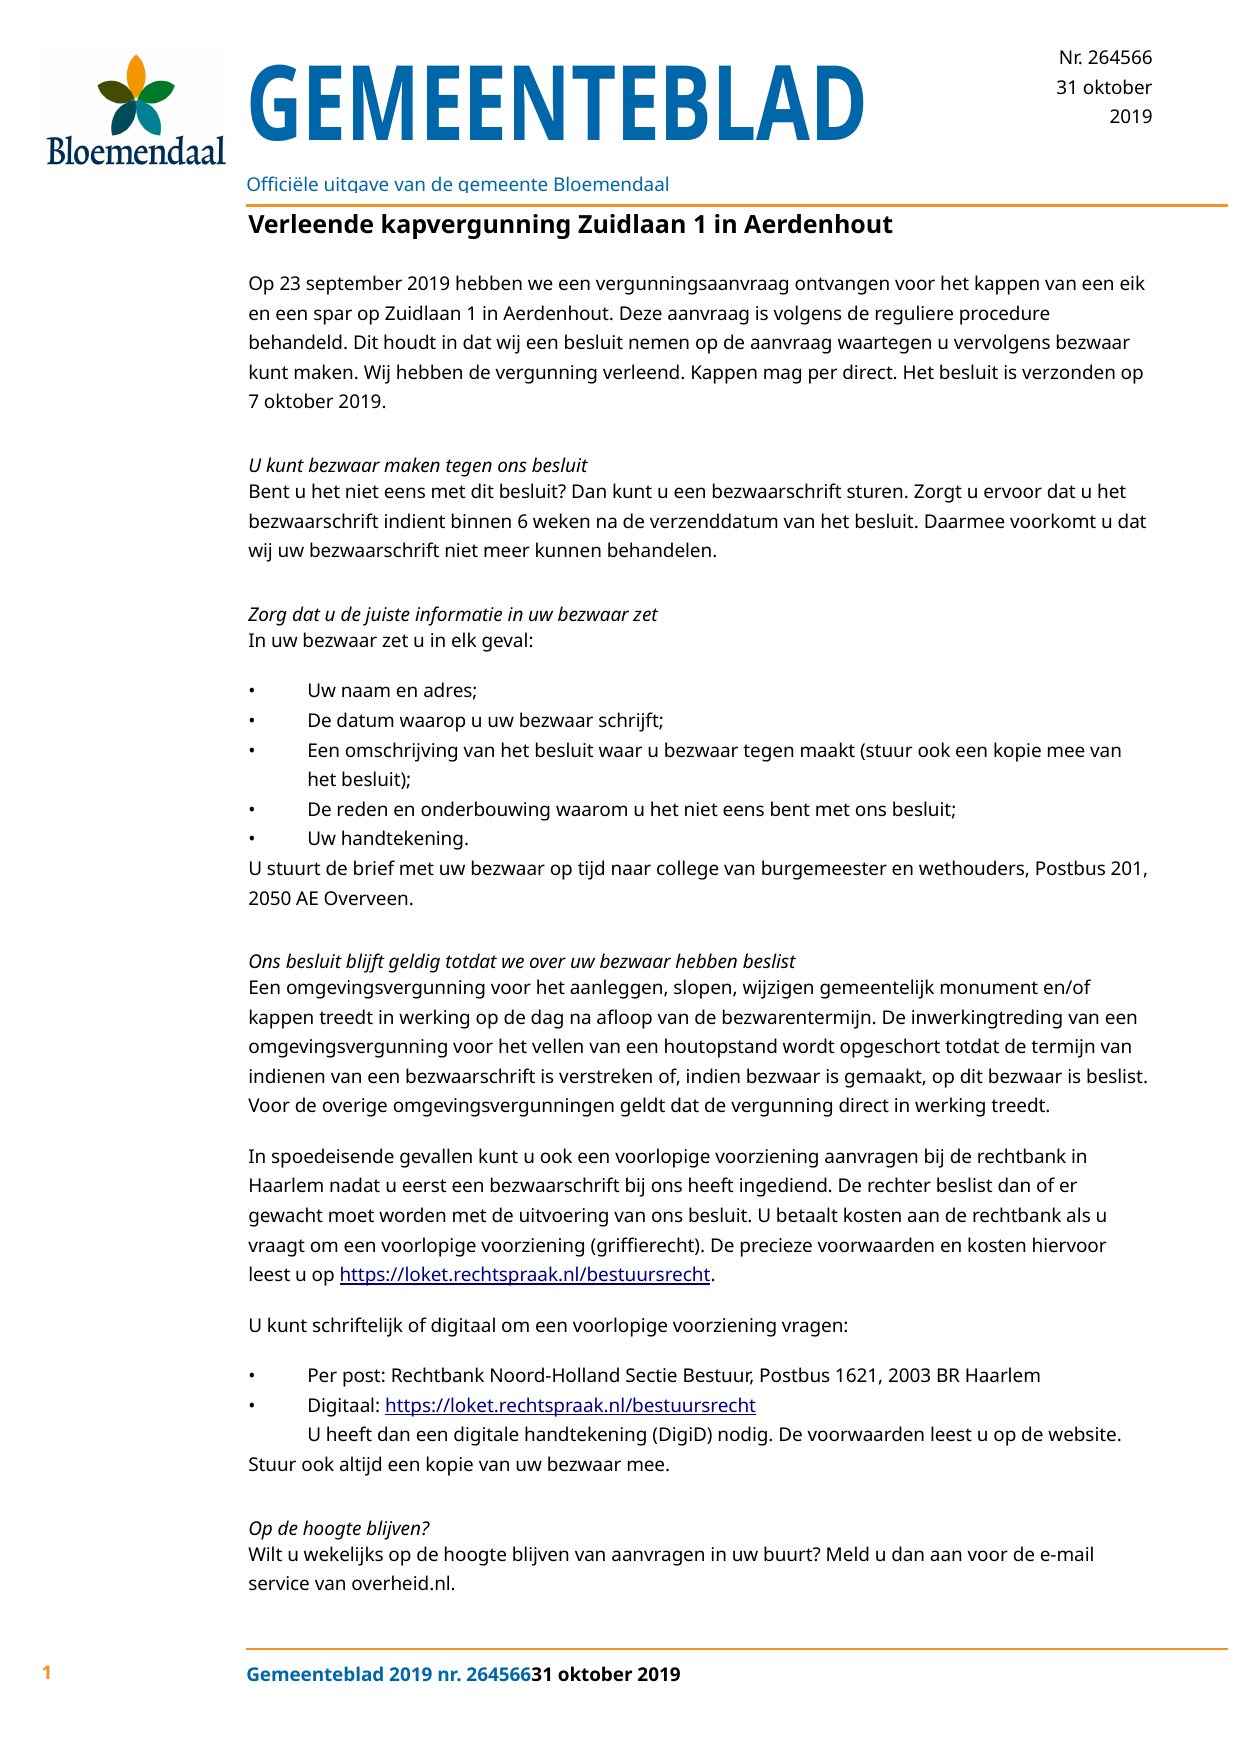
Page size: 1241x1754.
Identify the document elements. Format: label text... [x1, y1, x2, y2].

text U kunt bezwaar maken tegen ons besluit [248, 453, 1152, 478]
text Verleende kapvergunning Zuidlaan 1 in Aerdenhout [248, 207, 1152, 241]
text In spoedeisende gevallen kunt u ook een voorlopige voorziening aanvragen bij de rechtbank in Haarlem nadat u eerst een bezwaarschrift bij ons heeft ingediend. De rechter beslist dan of er gewacht moet worden met de uitvoering van ons besluit. U betaalt kosten aan de rechtbank als u vraagt om een voorlopige voorziening (griffierecht). De precieze voorwaarden en kosten hiervoor leest u op https://loket.rechtspraak.nl/bestuursrecht. [248, 1143, 1152, 1287]
picture [41, 47, 231, 172]
list Uw handtekening. [248, 826, 1152, 851]
text In uw bezwaar zet u in elk geval: [248, 627, 1152, 653]
text Stuur ook altijd een kopie van uw bezwaar mee. [248, 1451, 1152, 1477]
list Digitaal: https://loket.rechtspraak.nl/bestuursrecht [248, 1392, 1152, 1418]
text U kunt schriftelijk of digitaal om een voorlopige voorziening vragen: [248, 1312, 1152, 1338]
text Bent u het niet eens met dit besluit? Dan kunt u een bezwaarschrift sturen. Zorgt u ervoor dat u het bezwaarschrift indient binnen 6 weken na de verzenddatum van het besluit. Daarmee voorkomt u dat wij uw bezwaarschrift niet meer kunnen behandelen. [248, 478, 1152, 563]
text U stuurt de brief met uw bezwaar op tijd naar college van burgemeester en wethouders, Postbus 201, 2050 AE Overveen. [248, 855, 1152, 910]
list U heeft dan een digitale handtekening (DigiD) nodig. De voorwaarden leest u op de website. [248, 1421, 1152, 1447]
text Wilt u wekelijks op de hoogte blijven van aanvragen in uw buurt? Meld u dan aan voor de e-mail service van overheid.nl. [248, 1541, 1152, 1596]
text Op de hoogte blijven? [248, 1515, 1152, 1541]
list De reden en onderbouwing waarom u het niet eens bent met ons besluit; [248, 796, 1152, 822]
list Uw naam en adres; [248, 678, 1152, 703]
text Zorg dat u de juiste informatie in uw bezwaar zet [248, 601, 1152, 627]
text Op 23 september 2019 hebben we een vergunningsaanvraag ontvangen voor het kappen van een eik en een spar op Zuidlaan 1 in Aerdenhout. Deze aanvraag is volgens de reguliere procedure behandeld. Dit houdt in dat wij een besluit nemen op de aanvraag waartegen u vervolgens bezwaar kunt maken. Wij hebben de vergunning verleend. Kappen mag per direct. Het besluit is verzonden op 7 oktober 2019. [248, 270, 1152, 414]
list Een omschrijving van het besluit waar u bezwaar tegen maakt (stuur ook een kopie mee van het besluit); [248, 737, 1152, 792]
list Per post: Rechtbank Noord-Holland Sectie Bestuur, Postbus 1621, 2003 BR Haarlem [248, 1362, 1152, 1388]
list De datum waarop u uw bezwaar schrijft; [248, 707, 1152, 733]
text Ons besluit blijft geldig totdat we over uw bezwaar hebben beslist [248, 949, 1152, 974]
text Een omgevingsvergunning voor het aanleggen, slopen, wijzigen gemeentelijk monument en/of kappen treedt in werking op de dag na afloop van de bezwarentermijn. De inwerkingtreding van een omgevingsvergunning voor het vellen van een houtopstand wordt opgeschort totdat de termijn van indienen van een bezwaarschrift is verstreken of, indien bezwaar is gemaakt, op dit bezwaar is beslist. Voor de overige omgevingsvergunningen geldt dat de vergunning direct in werking treedt. [248, 974, 1152, 1118]
